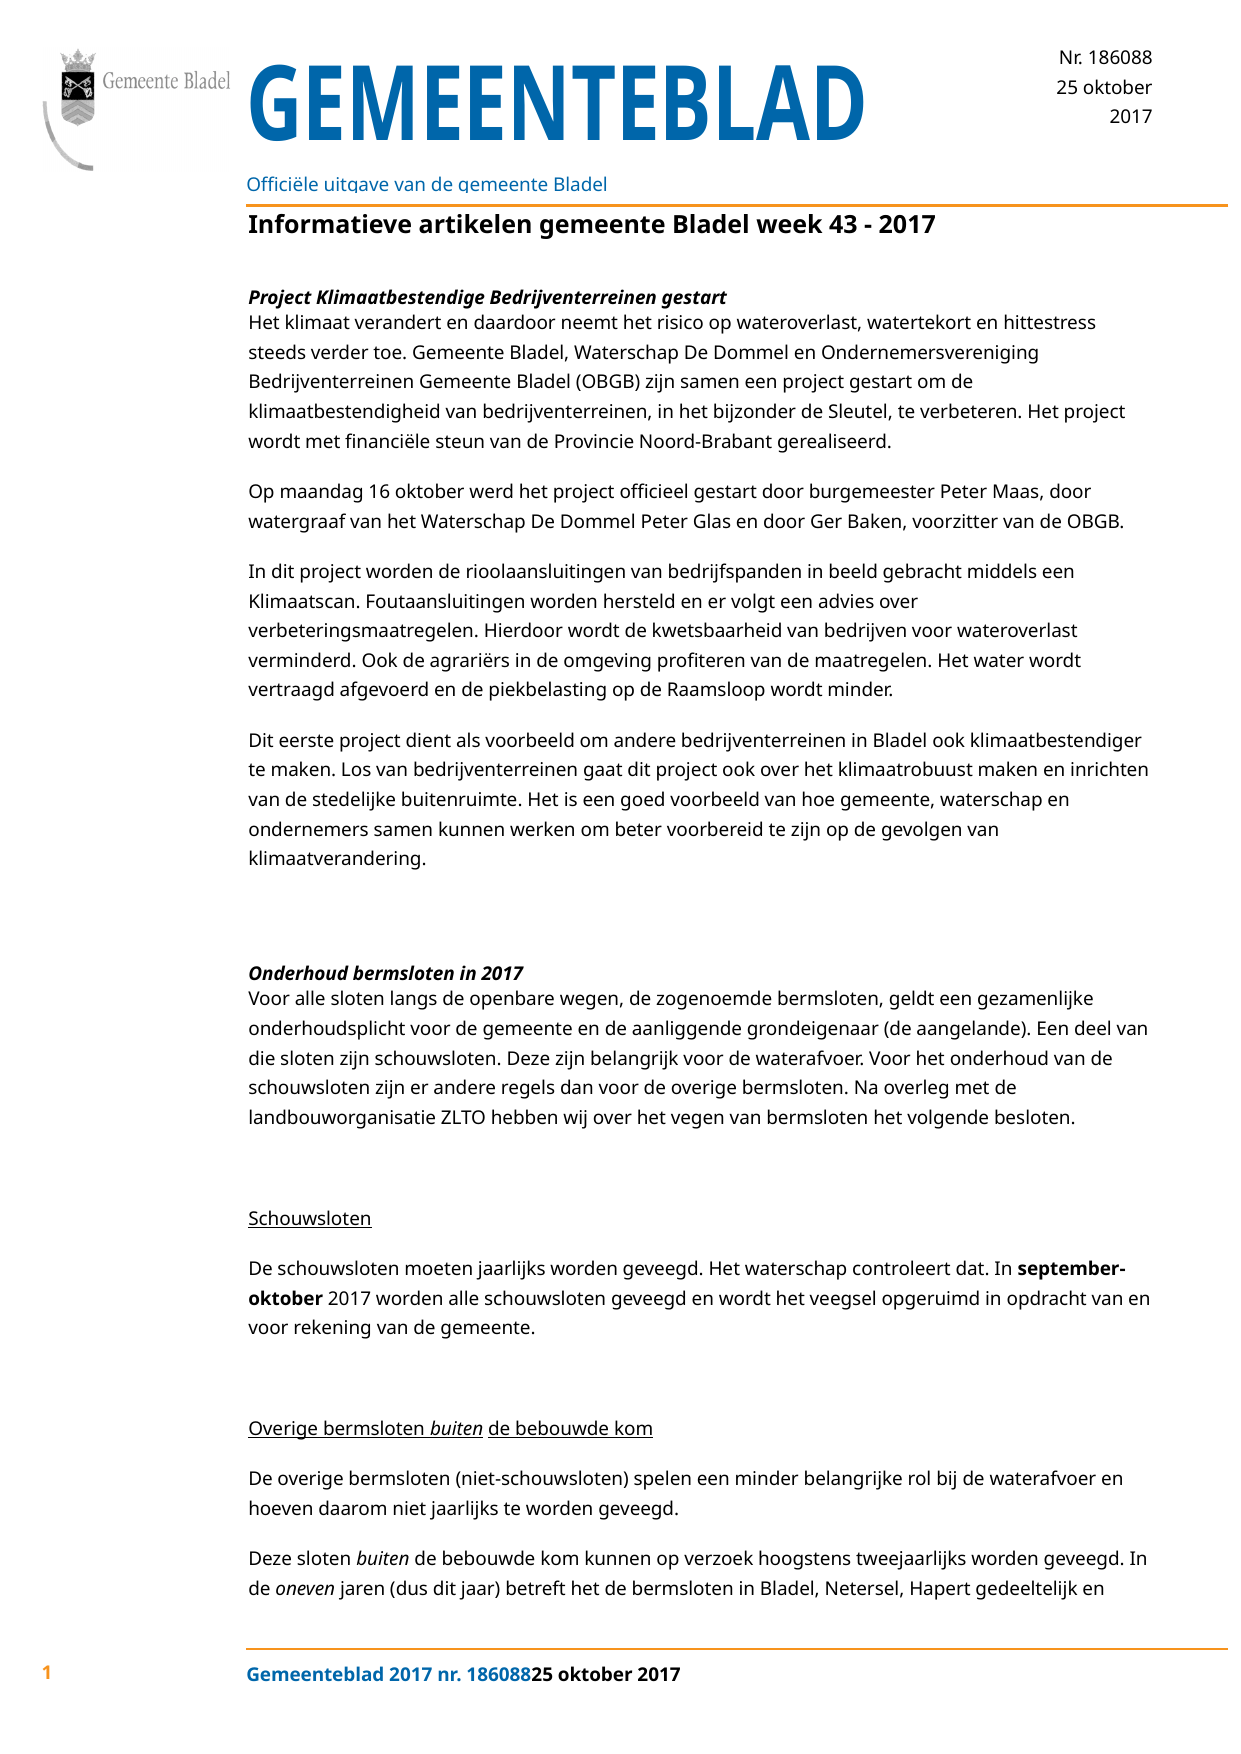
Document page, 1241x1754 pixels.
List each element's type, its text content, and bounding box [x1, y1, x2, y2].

text Deze sloten buiten de bebouwde kom kunnen op verzoek hoogstens tweejaarlijks worden geveegd. In de oneven jaren (dus dit jaar) betreft het de bermsloten in Bladel, Netersel, Hapert gedeeltelijk en [248, 1546, 1152, 1601]
text De overige bermsloten (niet-schouwsloten) spelen een minder belangrijke rol bij de waterafvoer en hoeven daarom niet jaarlijks te worden geveegd. [248, 1466, 1152, 1521]
text Onderhoud bermsloten in 2017 [248, 960, 1152, 986]
text Voor alle sloten langs de openbare wegen, de zogenoemde bermsloten, geldt een gezamenlijke onderhoudsplicht voor de gemeente en de aanliggende grondeigenaar (de aangelande). Een deel van die sloten zijn schouwsloten. Deze zijn belangrijk voor de waterafvoer. Voor het onderhoud van de schouwsloten zijn er andere regels dan voor de overige bermsloten. Na overleg met de landbouworganisatie ZLTO hebben wij over het vegen van bermsloten het volgende besloten. [248, 986, 1152, 1129]
text Dit eerste project dient als voorbeeld om andere bedrijventerreinen in Bladel ook klimaatbestendiger te maken. Los van bedrijventerreinen gaat dit project ook over het klimaatrobuust maken en inrichten van de stedelijke buitenruimte. Het is een goed voorbeeld van hoe gemeente, waterschap en ondernemers samen kunnen werken om beter voorbereid te zijn op de gevolgen van klimaatverandering. [248, 727, 1152, 871]
text Op maandag 16 oktober werd het project officieel gestart door burgemeester Peter Maas, door watergraaf van het Waterschap De Dommel Peter Glas en door Ger Baken, voorzitter van de OBGB. [248, 478, 1152, 534]
text Het klimaat verandert en daardoor neemt het risico op wateroverlast, watertekort en hittestress steeds verder toe. Gemeente Bladel, Waterschap De Dommel en Ondernemersvereniging Bedrijventerreinen Gemeente Bladel (OBGB) zijn samen een project gestart om de klimaatbestendigheid van bedrijventerreinen, in het bijzonder de Sleutel, te verbeteren. Het project wordt met financiële steun van de Provincie Noord-Brabant gerealiseerd. [248, 309, 1152, 454]
text De schouwsloten moeten jaarlijks worden geveegd. Het waterschap controleert dat. In september-oktober 2017 worden alle schouwsloten geveegd en wordt het veegsel opgeruimd in opdracht van en voor rekening van de gemeente. [248, 1255, 1152, 1340]
text In dit project worden de rioolaansluitingen van bedrijfspanden in beeld gebracht middels een Klimaatscan. Foutaansluitingen worden hersteld en er volgt een advies over verbeteringsmaatregelen. Hierdoor wordt de kwetsbaarheid van bedrijven voor wateroverlast verminderd. Ook de agrariërs in de omgeving profiteren van de maatregelen. Het water wordt vertraagd afgevoerd en de piekbelasting op de Raamsloop wordt minder. [248, 558, 1152, 702]
picture [41, 47, 231, 172]
text Informatieve artikelen gemeente Bladel week 43 - 2017 [248, 207, 1152, 241]
text Overige bermsloten buiten de bebouwde kom [248, 1415, 1152, 1441]
text Project Klimaatbestendige Bedrijventerreinen gestart [248, 284, 1152, 309]
text Schouwsloten [248, 1205, 1152, 1230]
